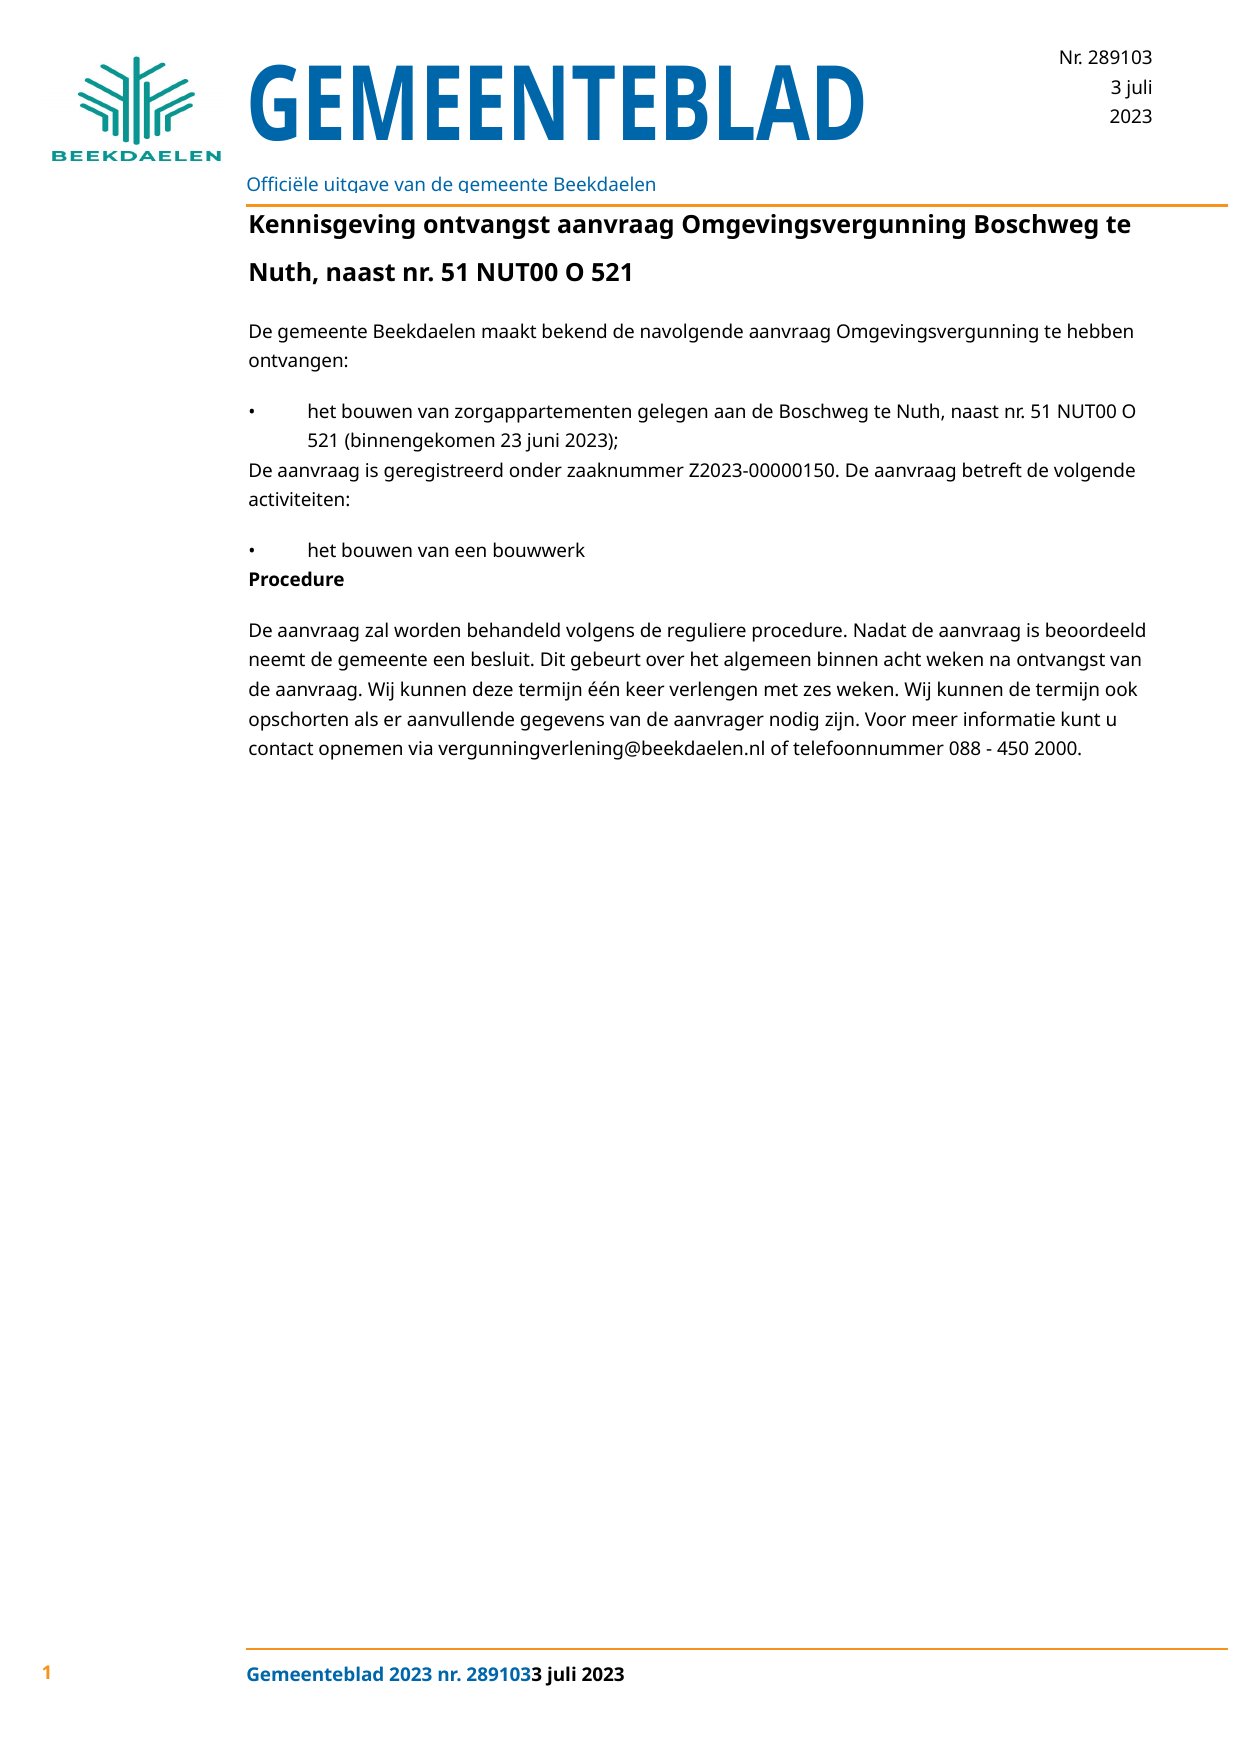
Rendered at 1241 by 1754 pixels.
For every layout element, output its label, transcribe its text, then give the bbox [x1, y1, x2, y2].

text De aanvraag is geregistreerd onder zaaknummer Z2023-00000150. De aanvraag betreft de volgende activiteiten: [248, 457, 1152, 512]
text De aanvraag zal worden behandeld volgens de reguliere procedure. Nadat de aanvraag is beoordeeld neemt de gemeente een besluit. Dit gebeurt over het algemeen binnen acht weken na ontvangst van de aanvraag. Wij kunnen deze termijn één keer verlengen met zes weken. Wij kunnen de termijn ook opschorten als er aanvullende gegevens van de aanvrager nodig zijn. Voor meer informatie kunt u contact opnemen via vergunningverlening@beekdaelen.nl of telefoonnummer 088 - 450 2000. [248, 617, 1152, 761]
text Procedure [248, 567, 1152, 592]
text De gemeente Beekdaelen maakt bekend de navolgende aanvraag Omgevingsvergunning te hebben ontvangen: [248, 318, 1152, 373]
list het bouwen van een bouwwerk [248, 537, 1152, 563]
picture [41, 47, 231, 172]
list het bouwen van zorgappartementen gelegen aan de Boschweg te Nuth, naast nr. 51 NUT00 O 521 (binnengekomen 23 juni 2023); [248, 398, 1152, 453]
text Kennisgeving ontvangst aanvraag Omgevingsvergunning Boschweg te Nuth, naast nr. 51 NUT00 O 521 [248, 207, 1152, 288]
